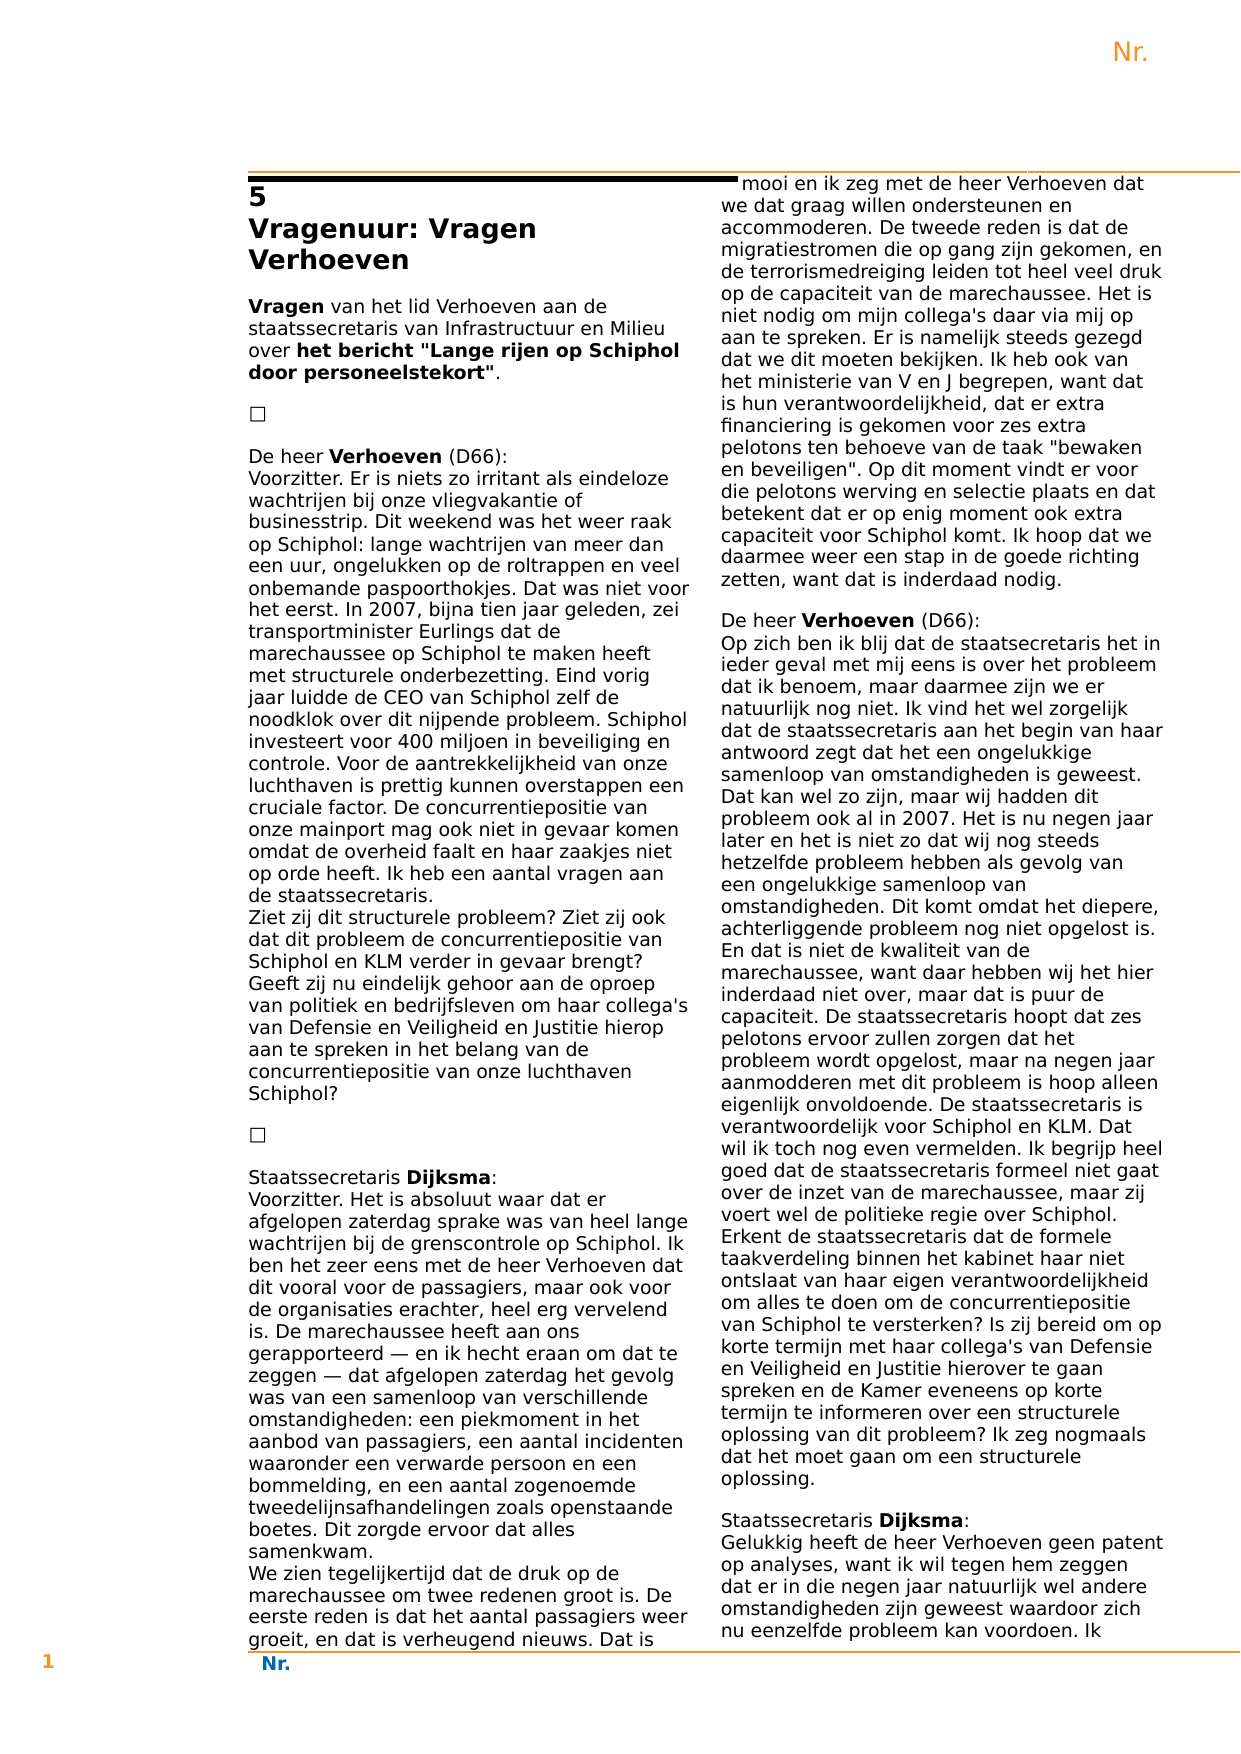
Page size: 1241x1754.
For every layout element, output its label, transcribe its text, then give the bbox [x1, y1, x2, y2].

title 5 Vragenuur: Vragen Verhoeven [248, 182, 691, 276]
text ⬜ [248, 1125, 691, 1147]
text Vragen van het lid Verhoeven aan de staatssecretaris van Infrastructuur en Milieu over het bericht "Lange rijen op Schiphol door personeelstekort". [248, 296, 691, 383]
text De heer Verhoeven (D66): [248, 446, 691, 467]
text Staatssecretaris Dijksma: [721, 1509, 1163, 1532]
text Voorzitter. Er is niets zo irritant als eindeloze wachtrijen bij onze vliegvakantie of businesstrip. Dit weekend was het weer raak op Schiphol: lange wachtrijen van meer dan een uur, ongelukken op de roltrappen en veel onbemande paspoorthokjes. Dat was niet voor het eerst. In 2007, bijna tien jaar geleden, zei transportminister Eurlings dat de marechaussee op Schiphol te maken heeft met structurele onderbezetting. Eind vorig jaar luidde de CEO van Schiphol zelf de noodklok over dit nijpende probleem. Schiphol investeert voor 400 miljoen in beveiliging en controle. Voor de aantrekkelijkheid van onze luchthaven is prettig kunnen overstappen een cruciale factor. De concurrentiepositie van onze mainport mag ook niet in gevaar komen omdat de overheid faalt en haar zaakjes niet op orde heeft. Ik heb een aantal vragen aan de staatssecretaris. [248, 467, 691, 907]
text Ziet zij dit structurele probleem? Ziet zij ook dat dit probleem de concurrentiepositie van Schiphol en KLM verder in gevaar brengt? Geeft zij nu eindelijk gehoor aan de oproep van politiek en bedrijfsleven om haar collega's van Defensie en Veiligheid en Justitie hierop aan te spreken in het belang van de concurrentiepositie van onze luchthaven Schiphol? [248, 907, 691, 1105]
text mooi en ik zeg met de heer Verhoeven dat we dat graag willen ondersteunen en accommoderen. De tweede reden is dat de migratiestromen die op gang zijn gekomen, en de terrorismedreiging leiden tot heel veel druk op de capaciteit van de marechaussee. Het is niet nodig om mijn collega's daar via mij op aan te spreken. Er is namelijk steeds gezegd dat we dit moeten bekijken. Ik heb ook van het ministerie van V en J begrepen, want dat is hun verantwoordelijkheid, dat er extra financiering is gekomen voor zes extra pelotons ten behoeve van de taak "bewaken en beveiligen". Op dit moment vindt er voor die pelotons werving en selectie plaats en dat betekent dat er op enig moment ook extra capaciteit voor Schiphol komt. Ik hoop dat we daarmee weer een stap in de goede richting zetten, want dat is inderdaad nodig. [721, 173, 1163, 590]
text Voorzitter. Het is absoluut waar dat er afgelopen zaterdag sprake was van heel lange wachtrijen bij de grenscontrole op Schiphol. Ik ben het zeer eens met de heer Verhoeven dat dit vooral voor de passagiers, maar ook voor de organisaties erachter, heel erg vervelend is. De marechaussee heeft aan ons gerapporteerd — en ik hecht eraan om dat te zeggen — dat afgelopen zaterdag het gevolg was van een samenloop van verschillende omstandigheden: een piekmoment in het aanbod van passagiers, een aantal incidenten waaronder een verwarde persoon en een bommelding, en een aantal zogenoemde tweedelijnsafhandelingen zoals openstaande boetes. Dit zorgde ervoor dat alles samenkwam. [248, 1189, 691, 1562]
text We zien tegelijkertijd dat de druk op de marechaussee om twee redenen groot is. De eerste reden is dat het aantal passagiers weer groeit, en dat is verheugend nieuws. Dat is [248, 1562, 691, 1650]
text Gelukkig heeft de heer Verhoeven geen patent op analyses, want ik wil tegen hem zeggen dat er in die negen jaar natuurlijk wel andere omstandigheden zijn geweest waardoor zich nu eenzelfde probleem kan voordoen. Ik [721, 1532, 1163, 1641]
text De heer Verhoeven (D66): [721, 610, 1163, 632]
text ⬜ [248, 403, 691, 426]
text Staatssecretaris Dijksma: [248, 1167, 691, 1189]
text Op zich ben ik blij dat de staatsecretaris het in ieder geval met mij eens is over het probleem dat ik benoem, maar daarmee zijn we er natuurlijk nog niet. Ik vind het wel zorgelijk dat de staatssecretaris aan het begin van haar antwoord zegt dat het een ongelukkige samenloop van omstandigheden is geweest. Dat kan wel zo zijn, maar wij hadden dit probleem ook al in 2007. Het is nu negen jaar later en het is niet zo dat wij nog steeds hetzelfde probleem hebben als gevolg van een ongelukkige samenloop van omstandigheden. Dit komt omdat het diepere, achterliggende probleem nog niet opgelost is. En dat is niet de kwaliteit van de marechaussee, want daar hebben wij het hier inderdaad niet over, maar dat is puur de capaciteit. De staatssecretaris hoopt dat zes pelotons ervoor zullen zorgen dat het probleem wordt opgelost, maar na negen jaar aanmodderen met dit probleem is hoop alleen eigenlijk onvoldoende. De staatssecretaris is verantwoordelijk voor Schiphol en KLM. Dat wil ik toch nog even vermelden. Ik begrijp heel goed dat de staatssecretaris formeel niet gaat over de inzet van de marechaussee, maar zij voert wel de politieke regie over Schiphol. Erkent de staatssecretaris dat de formele taakverdeling binnen het kabinet haar niet ontslaat van haar eigen verantwoordelijkheid om alles te doen om de concurrentiepositie van Schiphol te versterken? Is zij bereid om op korte termijn met haar collega's van Defensie en Veiligheid en Justitie hierover te gaan spreken en de Kamer eveneens op korte termijn te informeren over een structurele oplossing van dit probleem? Ik zeg nogmaals dat het moet gaan om een structurele oplossing. [721, 632, 1163, 1489]
